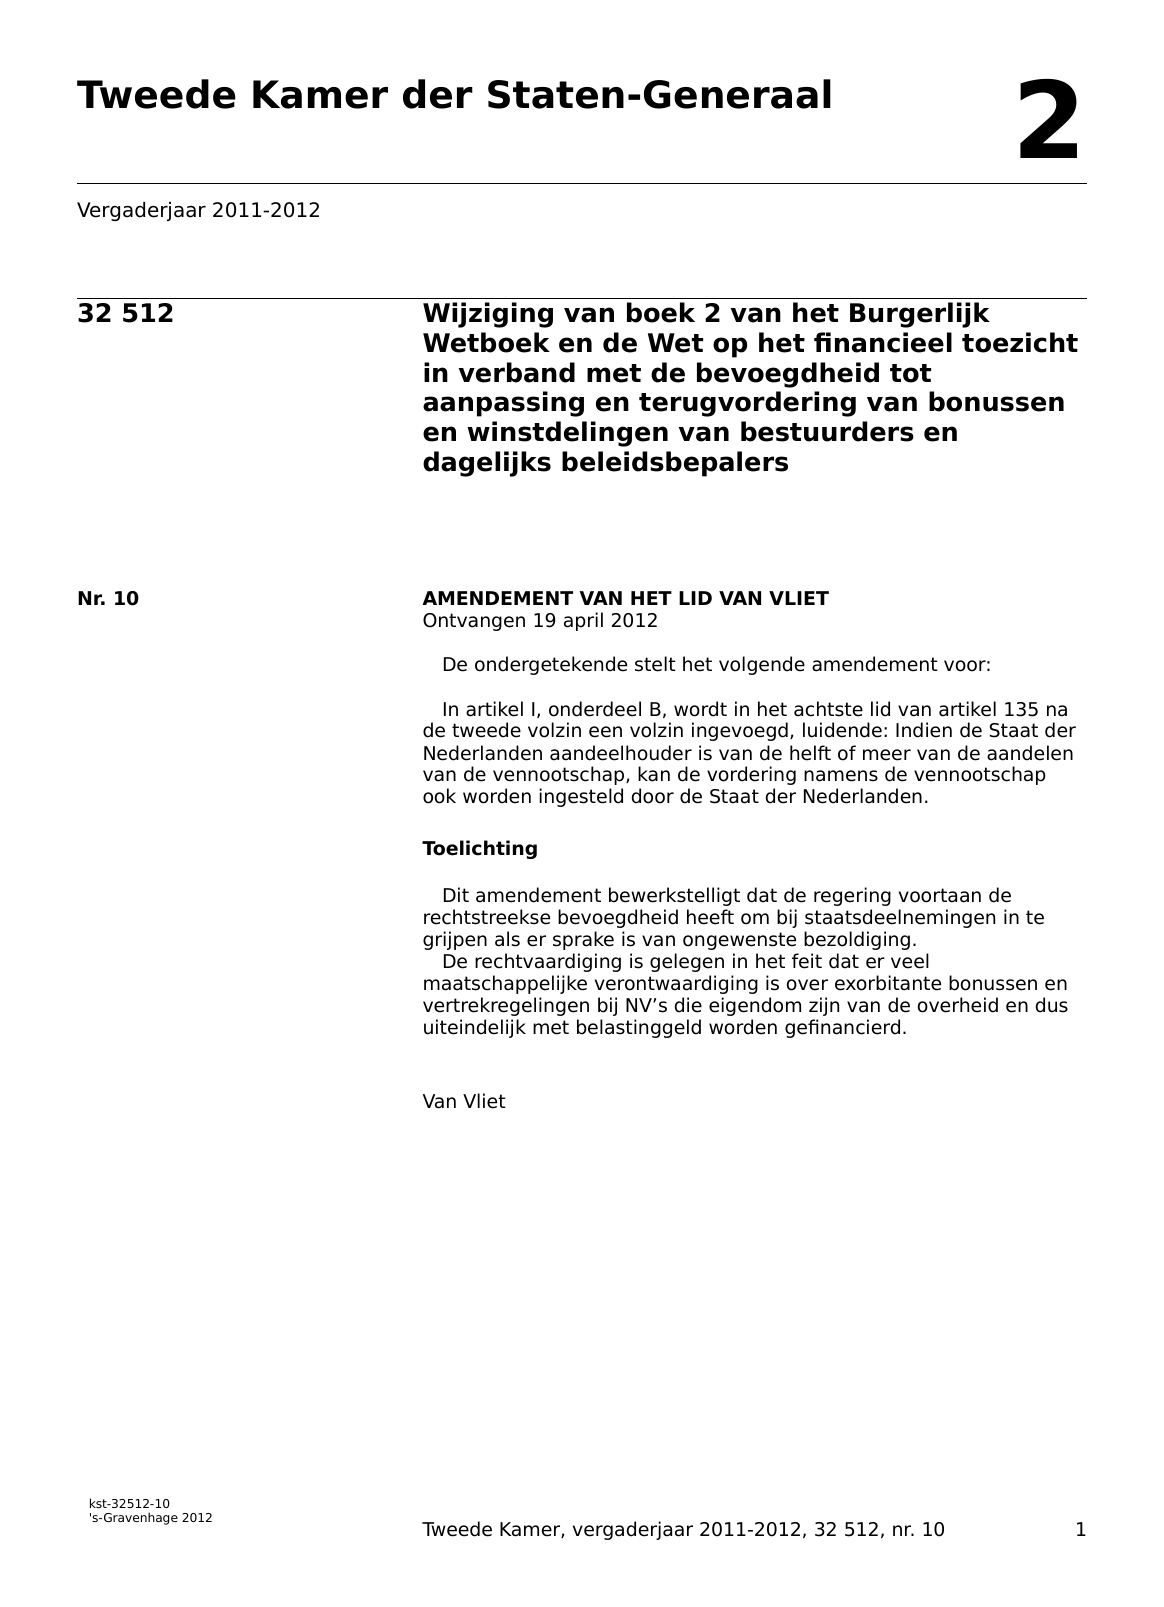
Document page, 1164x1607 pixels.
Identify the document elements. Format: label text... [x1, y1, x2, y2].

subtitle 32 512 Wijziging van boek 2 van het Burgerlijk Wetboek en de Wet op het financieel toezicht in verband met de bevoegdheid tot aanpassing en terugvordering van bonussen en winstdelingen van bestuurders en dagelijks beleidsbepalers [77, 299, 1087, 477]
text In artikel I, onderdeel B, wordt in het achtste lid van artikel 135 na de tweede volzin een volzin ingevoegd, luidende: Indien de Staat der Nederlanden aandeelhouder is van de helft of meer van de aandelen van de vennootschap, kan de vordering namens de vennootschap ook worden ingesteld door de Staat der Nederlanden. [422, 698, 1087, 808]
text kst-32512-10 [88, 1497, 323, 1511]
table_header Tweede Kamer der Staten-Generaal [77, 59, 886, 183]
table_header 2 [886, 59, 1087, 183]
table_cell Vergaderjaar 2011-2012 [77, 184, 1087, 298]
subtitle Nr. 10 AMENDEMENT VAN HET LID VAN VLIET [77, 588, 1087, 610]
text Dit amendement bewerkstelligt dat de regering voortaan de rechtstreekse bevoegdheid heeft om bij staatsdeelnemingen in te grijpen als er sprake is van ongewenste bezoldiging. [422, 885, 1087, 951]
text 's-Gravenhage 2012 [88, 1511, 323, 1525]
text De rechtvaardiging is gelegen in het feit dat er veel maatschappelijke verontwaardiging is over exorbitante bonussen en vertrekregelingen bij NV’s die eigendom zijn van de overheid en dus uiteindelijk met belastinggeld worden gefinancierd. [422, 951, 1087, 1039]
text Van Vliet [422, 1069, 1087, 1113]
subtitle Toelichting [422, 838, 1087, 860]
text De ondergetekende stelt het volgende amendement voor: [422, 654, 1087, 676]
text Ontvangen 19 april 2012 [422, 610, 1087, 632]
